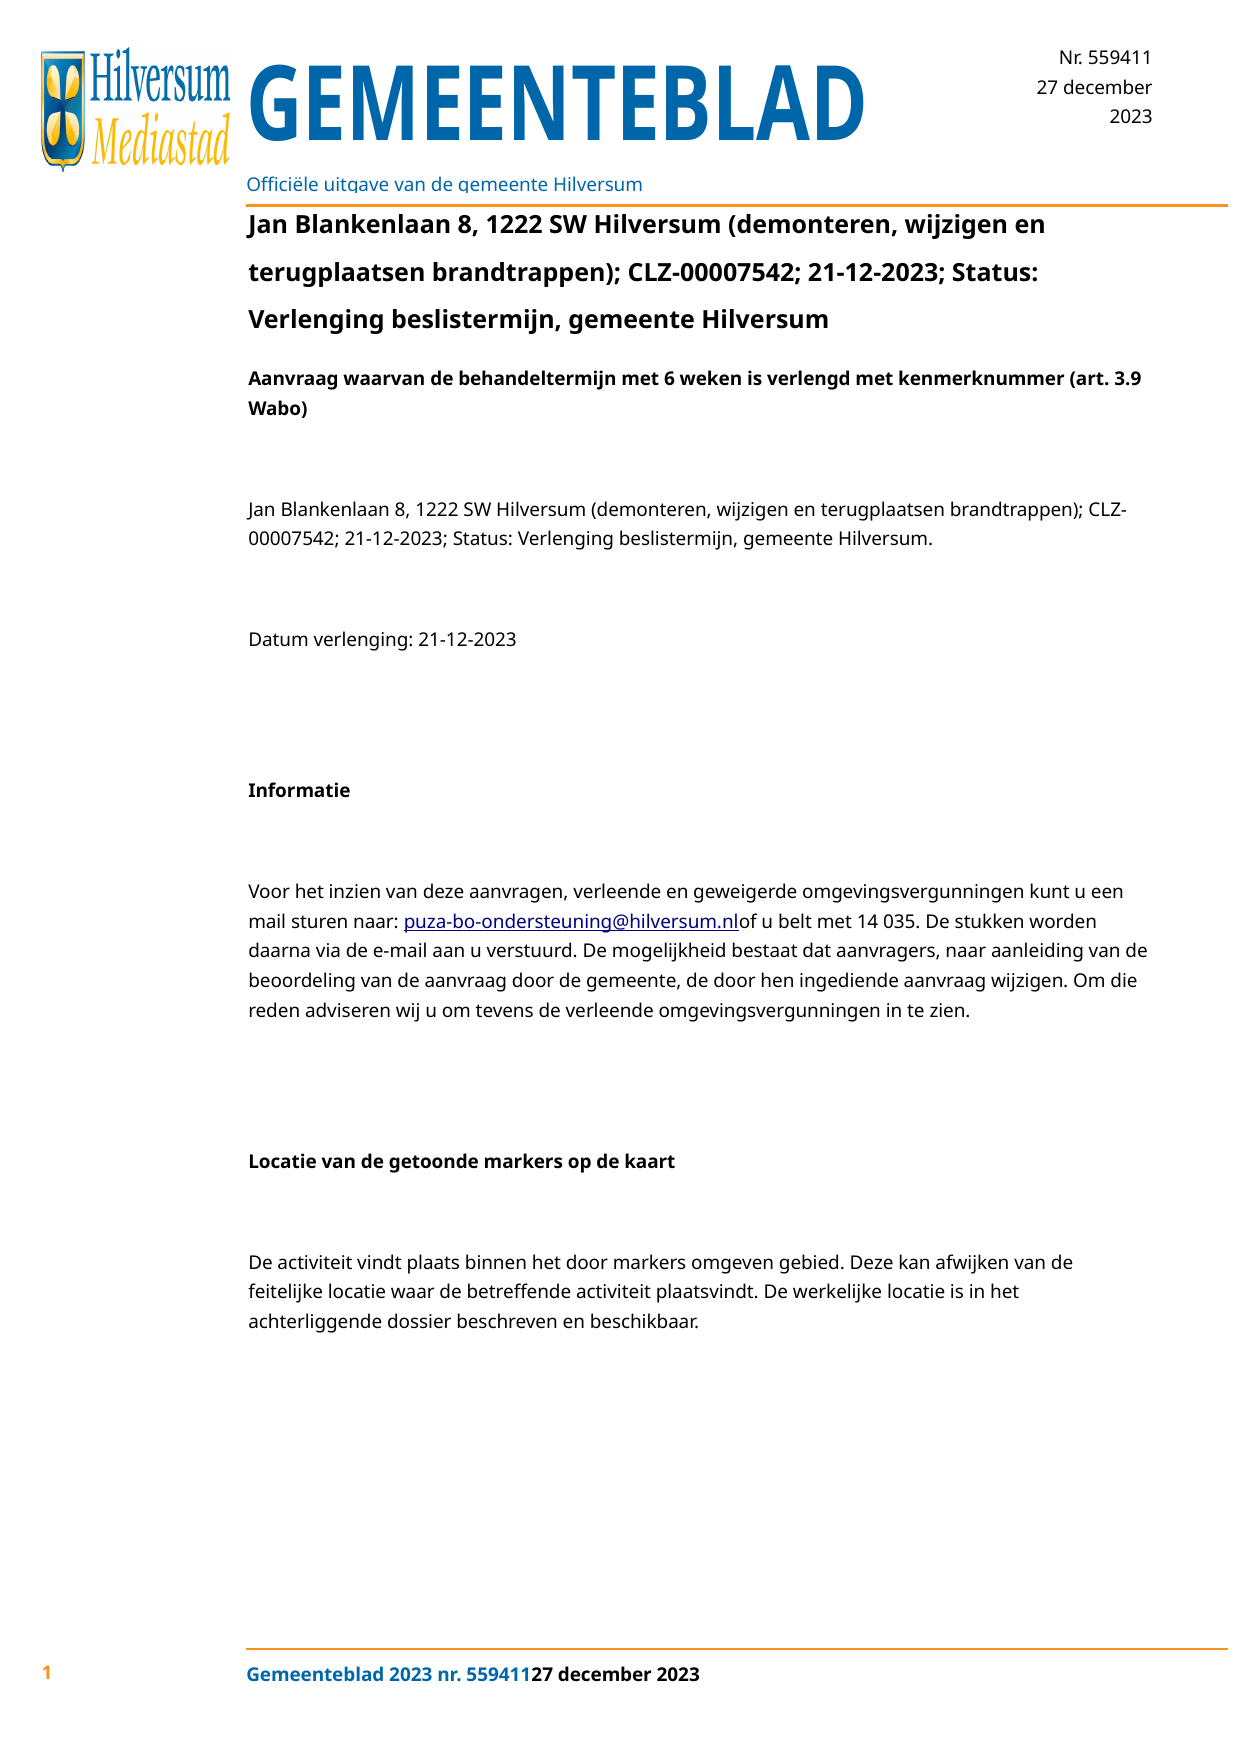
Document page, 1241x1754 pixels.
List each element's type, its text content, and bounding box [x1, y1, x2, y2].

text Aanvraag waarvan de behandeltermijn met 6 weken is verlengd met kenmerknummer (art. 3.9 Wabo) [248, 366, 1152, 421]
text Locatie van de getoonde markers op de kaart [248, 1148, 1152, 1174]
picture [41, 47, 231, 172]
text Informatie [248, 778, 1152, 803]
text De activiteit vindt plaats binnen het door markers omgeven gebied. Deze kan afwijken van de feitelijke locatie waar de betreffende activiteit plaatsvindt. De werkelijke locatie is in het achterliggende dossier beschreven en beschikbaar. [248, 1249, 1152, 1334]
text Voor het inzien van deze aanvragen, verleende en geweigerde omgevingsvergunningen kunt u een mail sturen naar: puza-bo-ondersteuning@hilversum.nlof u belt met 14 035. De stukken worden daarna via de e-mail aan u verstuurd. De mogelijkheid bestaat dat aanvragers, naar aanleiding van de beoordeling van de aanvraag door de gemeente, de door hen ingediende aanvraag wijzigen. Om die reden adviseren wij u om tevens de verleende omgevingsvergunningen in te zien. [248, 878, 1152, 1022]
text Jan Blankenlaan 8, 1222 SW Hilversum (demonteren, wijzigen en terugplaatsen brandtrappen); CLZ-00007542; 21-12-2023; Status: Verlenging beslistermijn, gemeente Hilversum [248, 207, 1152, 336]
text Datum verlenging: 21-12-2023 [248, 626, 1152, 652]
text Jan Blankenlaan 8, 1222 SW Hilversum (demonteren, wijzigen en terugplaatsen brandtrappen); CLZ-00007542; 21-12-2023; Status: Verlenging beslistermijn, gemeente Hilversum. [248, 496, 1152, 551]
